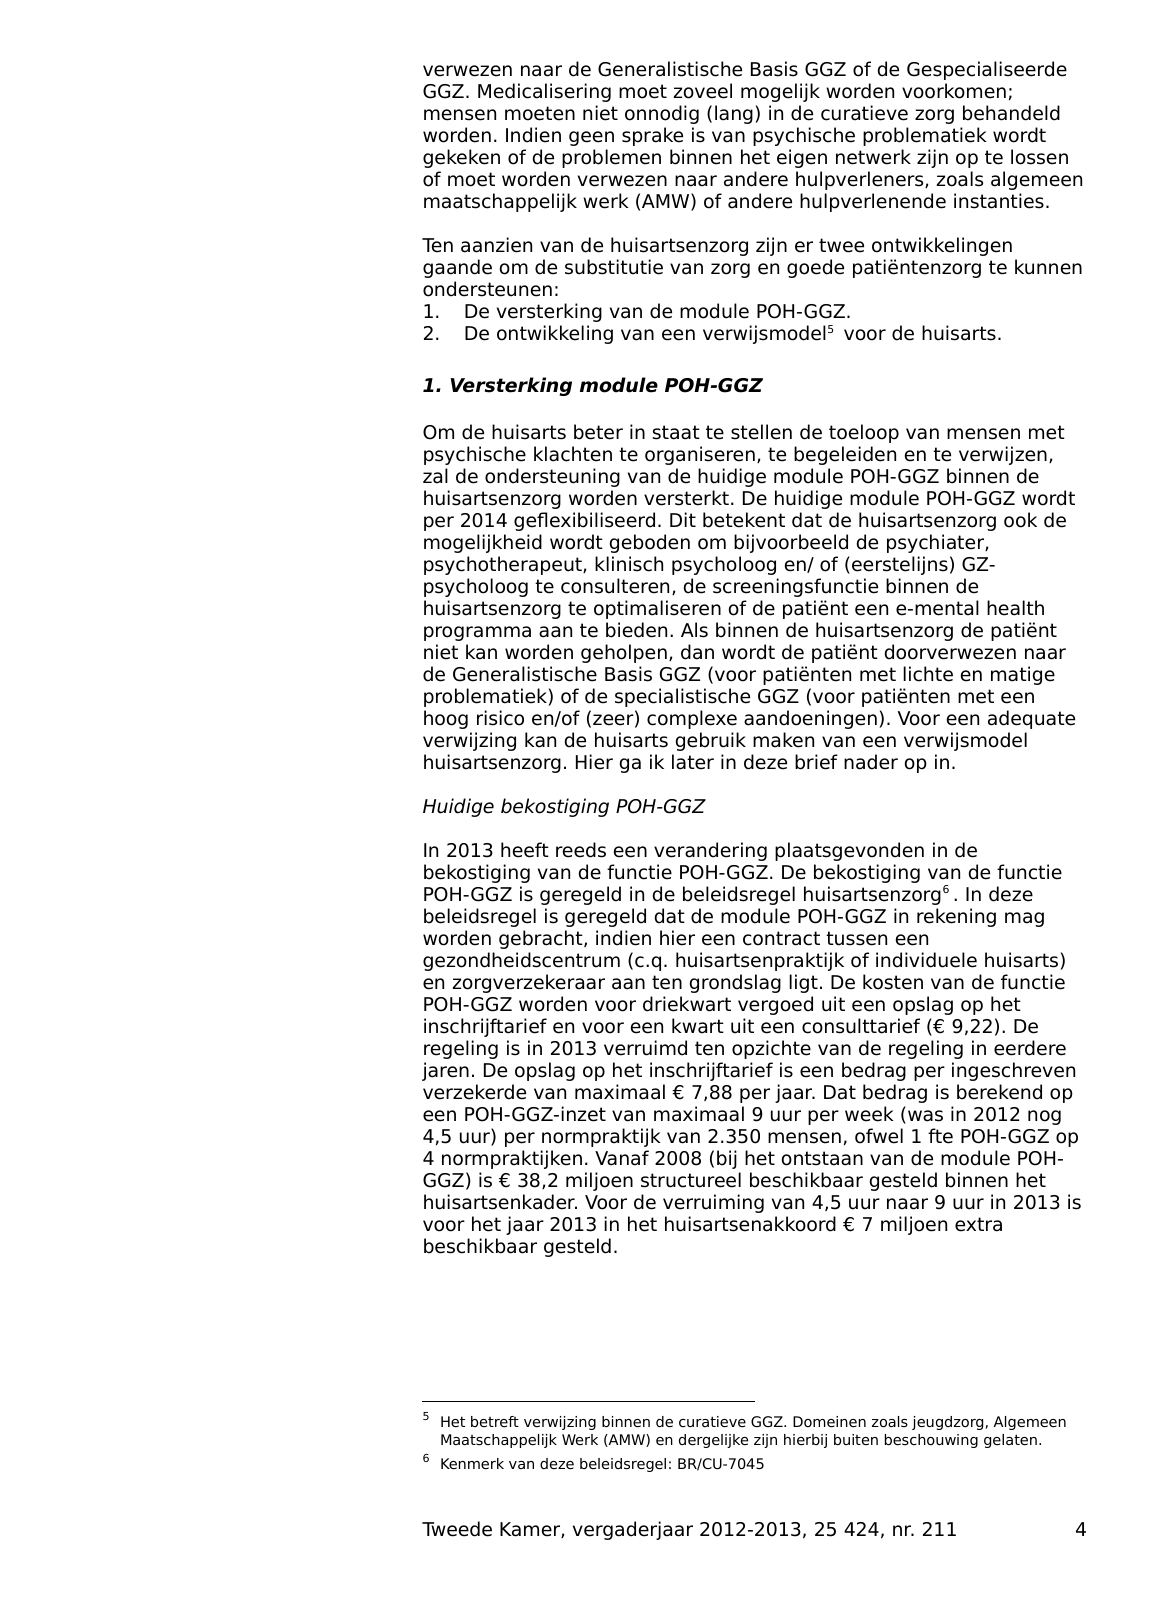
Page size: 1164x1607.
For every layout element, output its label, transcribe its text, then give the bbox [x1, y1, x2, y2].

text 1. De versterking van de module POH-GGZ. [422, 301, 1087, 323]
text In 2013 heeft reeds een verandering plaatsgevonden in de bekostiging van de functie POH-GGZ. De bekostiging van de functie POH-GGZ is geregeld in de beleidsregel huisartsenzorg. In deze beleidsregel is geregeld dat de module POH-GGZ in rekening mag worden gebracht, indien hier een contract tussen een gezondheidscentrum (c.q. huisartsenpraktijk of individuele huisarts) en zorgverzekeraar aan ten grondslag ligt. De kosten van de functie POH-GGZ worden voor driekwart vergoed uit een opslag op het inschrijftarief en voor een kwart uit een consulttarief (€ 9,22). De regeling is in 2013 verruimd ten opzichte van de regeling in eerdere jaren. De opslag op het inschrijftarief is een bedrag per ingeschreven verzekerde van maximaal € 7,88 per jaar. Dat bedrag is berekend op een POH-GGZ-inzet van maximaal 9 uur per week (was in 2012 nog 4,5 uur) per normpraktijk van 2.350 mensen, ofwel 1 fte POH-GGZ op 4 normpraktijken. Vanaf 2008 (bij het ontstaan van de module POH-GGZ) is € 38,2 miljoen structureel beschikbaar gesteld binnen het huisartsenkader. Voor de verruiming van 4,5 uur naar 9 uur in 2013 is voor het jaar 2013 in het huisartsenakkoord € 7 miljoen extra beschikbaar gesteld. [422, 840, 1087, 1258]
text Het betreft verwijzing binnen de curatieve GGZ. Domeinen zoals jeugdzorg, Algemeen Maatschappelijk Werk (AMW) en dergelijke zijn hierbij buiten beschouwing gelaten. [422, 1410, 1087, 1449]
text Kenmerk van deze beleidsregel: BR/CU-7045 [422, 1452, 1087, 1474]
text verwezen naar de Generalistische Basis GGZ of de Gespecialiseerde GGZ. Medicalisering moet zoveel mogelijk worden voorkomen; mensen moeten niet onnodig (lang) in de curatieve zorg behandeld worden. Indien geen sprake is van psychische problematiek wordt gekeken of de problemen binnen het eigen netwerk zijn op te lossen of moet worden verwezen naar andere hulpverleners, zoals algemeen maatschappelijk werk (AMW) of andere hulpverlenende instanties. [422, 59, 1087, 213]
text Om de huisarts beter in staat te stellen de toeloop van mensen met psychische klachten te organiseren, te begeleiden en te verwijzen, zal de ondersteuning van de huidige module POH-GGZ binnen de huisartsenzorg worden versterkt. De huidige module POH-GGZ wordt per 2014 geflexibiliseerd. Dit betekent dat de huisartsenzorg ook de mogelijkheid wordt geboden om bijvoorbeeld de psychiater, psychotherapeut, klinisch psycholoog en/ of (eerstelijns) GZ-psycholoog te consulteren, de screeningsfunctie binnen de huisartsenzorg te optimaliseren of de patiënt een e-mental health programma aan te bieden. Als binnen de huisartsenzorg de patiënt niet kan worden geholpen, dan wordt de patiënt doorverwezen naar de Generalistische Basis GGZ (voor patiënten met lichte en matige problematiek) of de specialistische GGZ (voor patiënten met een hoog risico en/of (zeer) complexe aandoeningen). Voor een adequate verwijzing kan de huisarts gebruik maken van een verwijsmodel huisartsenzorg. Hier ga ik later in deze brief nader op in. [422, 422, 1087, 774]
subtitle 1. Versterking module POH-GGZ [422, 375, 1087, 397]
subtitle Huidige bekostiging POH-GGZ [422, 796, 1087, 818]
text Ten aanzien van de huisartsenzorg zijn er twee ontwikkelingen gaande om de substitutie van zorg en goede patiëntenzorg te kunnen ondersteunen: [422, 235, 1087, 301]
text 2. De ontwikkeling van een verwijsmodel voor de huisarts. [422, 323, 1087, 345]
